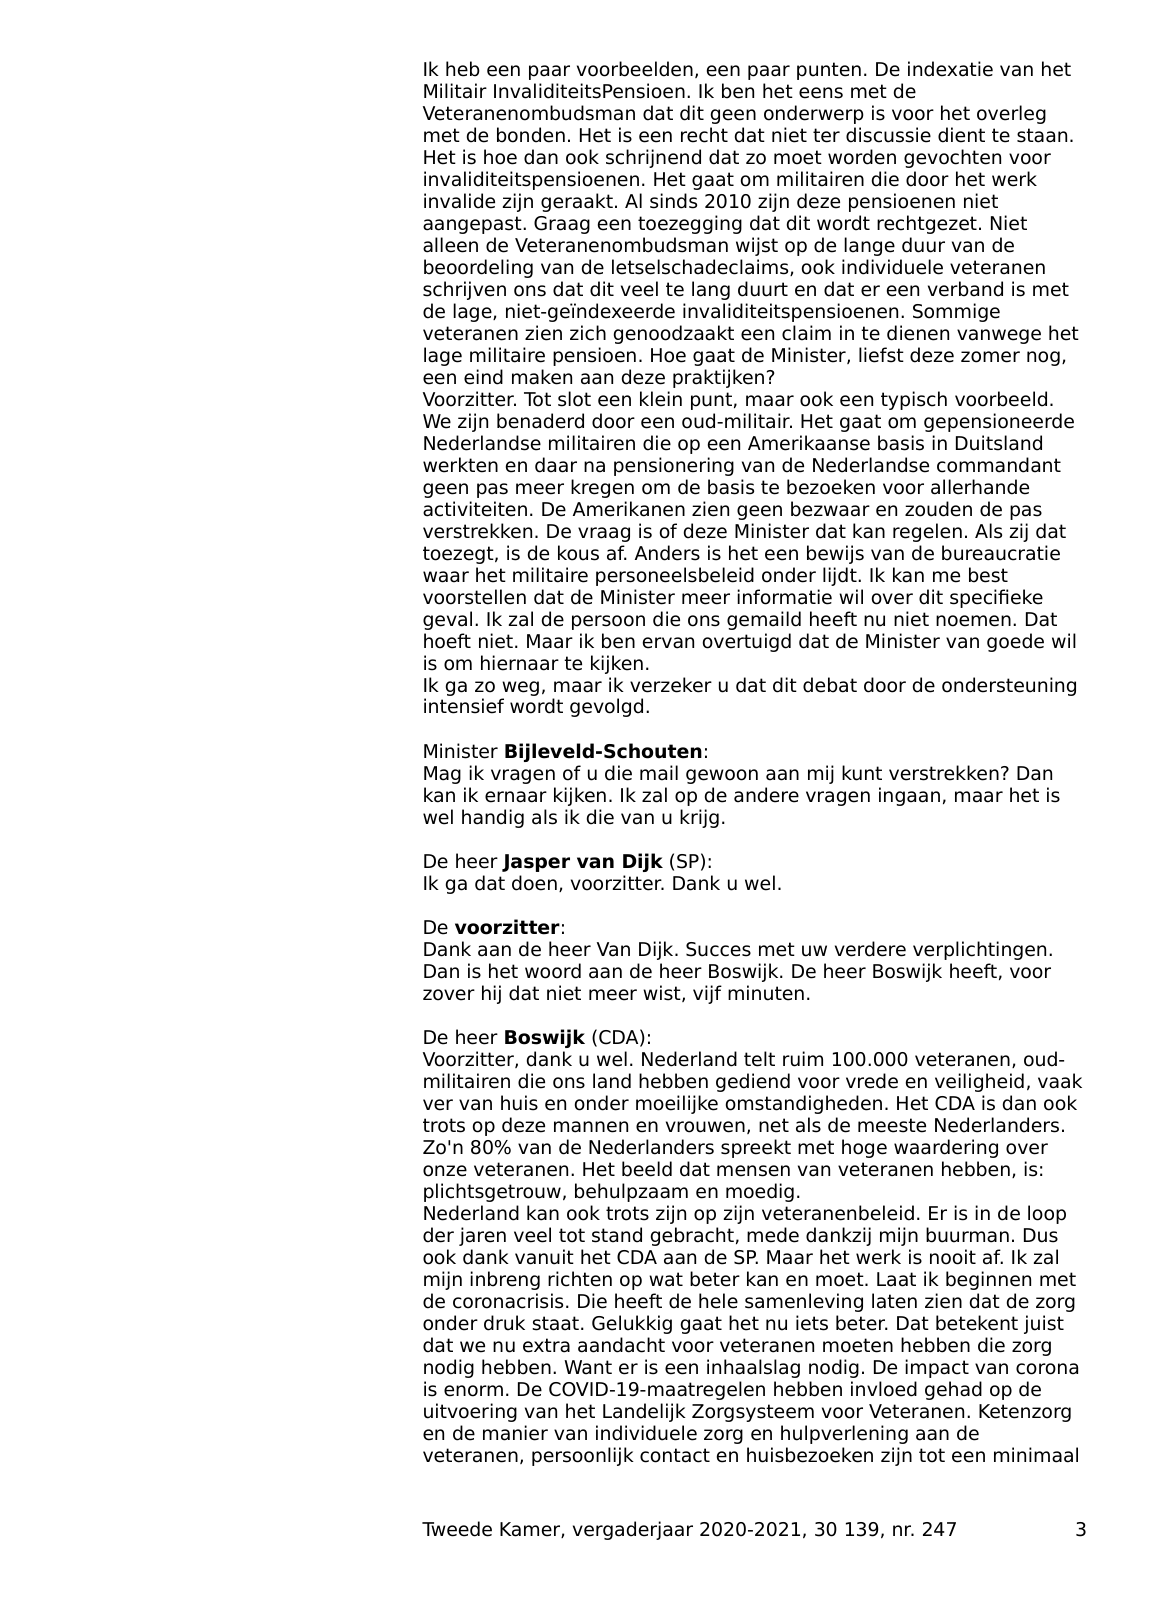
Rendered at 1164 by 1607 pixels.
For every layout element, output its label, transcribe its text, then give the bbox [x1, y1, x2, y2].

text Ik heb een paar voorbeelden, een paar punten. De indexatie van het Militair InvaliditeitsPensioen. Ik ben het eens met de Veteranenombudsman dat dit geen onderwerp is voor het overleg met de bonden. Het is een recht dat niet ter discussie dient te staan. Het is hoe dan ook schrijnend dat zo moet worden gevochten voor invaliditeitspensioenen. Het gaat om militairen die door het werk invalide zijn geraakt. Al sinds 2010 zijn deze pensioenen niet aangepast. Graag een toezegging dat dit wordt rechtgezet. Niet alleen de Veteranenombudsman wijst op de lange duur van de beoordeling van de letselschadeclaims, ook individuele veteranen schrijven ons dat dit veel te lang duurt en dat er een verband is met de lage, niet-geïndexeerde invaliditeitspensioenen. Sommige veteranen zien zich genoodzaakt een claim in te dienen vanwege het lage militaire pensioen. Hoe gaat de Minister, liefst deze zomer nog, een eind maken aan deze praktijken? [422, 59, 1087, 389]
text Ik ga dat doen, voorzitter. Dank u wel. [422, 873, 1087, 895]
text Voorzitter. Tot slot een klein punt, maar ook een typisch voorbeeld. We zijn benaderd door een oud-militair. Het gaat om gepensioneerde Nederlandse militairen die op een Amerikaanse basis in Duitsland werkten en daar na pensionering van de Nederlandse commandant geen pas meer kregen om de basis te bezoeken voor allerhande activiteiten. De Amerikanen zien geen bezwaar en zouden de pas verstrekken. De vraag is of deze Minister dat kan regelen. Als zij dat toezegt, is de kous af. Anders is het een bewijs van de bureaucratie waar het militaire personeelsbeleid onder lijdt. Ik kan me best voorstellen dat de Minister meer informatie wil over dit specifieke geval. Ik zal de persoon die ons gemaild heeft nu niet noemen. Dat hoeft niet. Maar ik ben ervan overtuigd dat de Minister van goede wil is om hiernaar te kijken. [422, 389, 1087, 674]
text De voorzitter: [422, 917, 1087, 939]
text Mag ik vragen of u die mail gewoon aan mij kunt verstrekken? Dan kan ik ernaar kijken. Ik zal op de andere vragen ingaan, maar het is wel handig als ik die van u krijg. [422, 763, 1087, 828]
text Voorzitter, dank u wel. Nederland telt ruim 100.000 veteranen, oud-militairen die ons land hebben gediend voor vrede en veiligheid, vaak ver van huis en onder moeilijke omstandigheden. Het CDA is dan ook trots op deze mannen en vrouwen, net als de meeste Nederlanders. Zo'n 80% van de Nederlanders spreekt met hoge waardering over onze veteranen. Het beeld dat mensen van veteranen hebben, is: plichtsgetrouw, behulpzaam en moedig. [422, 1049, 1087, 1203]
text Dank aan de heer Van Dijk. Succes met uw verdere verplichtingen. Dan is het woord aan de heer Boswijk. De heer Boswijk heeft, voor zover hij dat niet meer wist, vijf minuten. [422, 939, 1087, 1005]
text De heer Boswijk (CDA): [422, 1027, 1087, 1049]
text Ik ga zo weg, maar ik verzeker u dat dit debat door de ondersteuning intensief wordt gevolgd. [422, 674, 1087, 718]
text De heer Jasper van Dijk (SP): [422, 851, 1087, 873]
text Nederland kan ook trots zijn op zijn veteranenbeleid. Er is in de loop der jaren veel tot stand gebracht, mede dankzij mijn buurman. Dus ook dank vanuit het CDA aan de SP. Maar het werk is nooit af. Ik zal mijn inbreng richten op wat beter kan en moet. Laat ik beginnen met de coronacrisis. Die heeft de hele samenleving laten zien dat de zorg onder druk staat. Gelukkig gaat het nu iets beter. Dat betekent juist dat we nu extra aandacht voor veteranen moeten hebben die zorg nodig hebben. Want er is een inhaalslag nodig. De impact van corona is enorm. De COVID-19-maatregelen hebben invloed gehad op de uitvoering van het Landelijk Zorgsysteem voor Veteranen. Ketenzorg en de manier van individuele zorg en hulpverlening aan de veteranen, persoonlijk contact en huisbezoeken zijn tot een minimaal [422, 1203, 1087, 1467]
text Minister Bijleveld-Schouten: [422, 741, 1087, 763]
